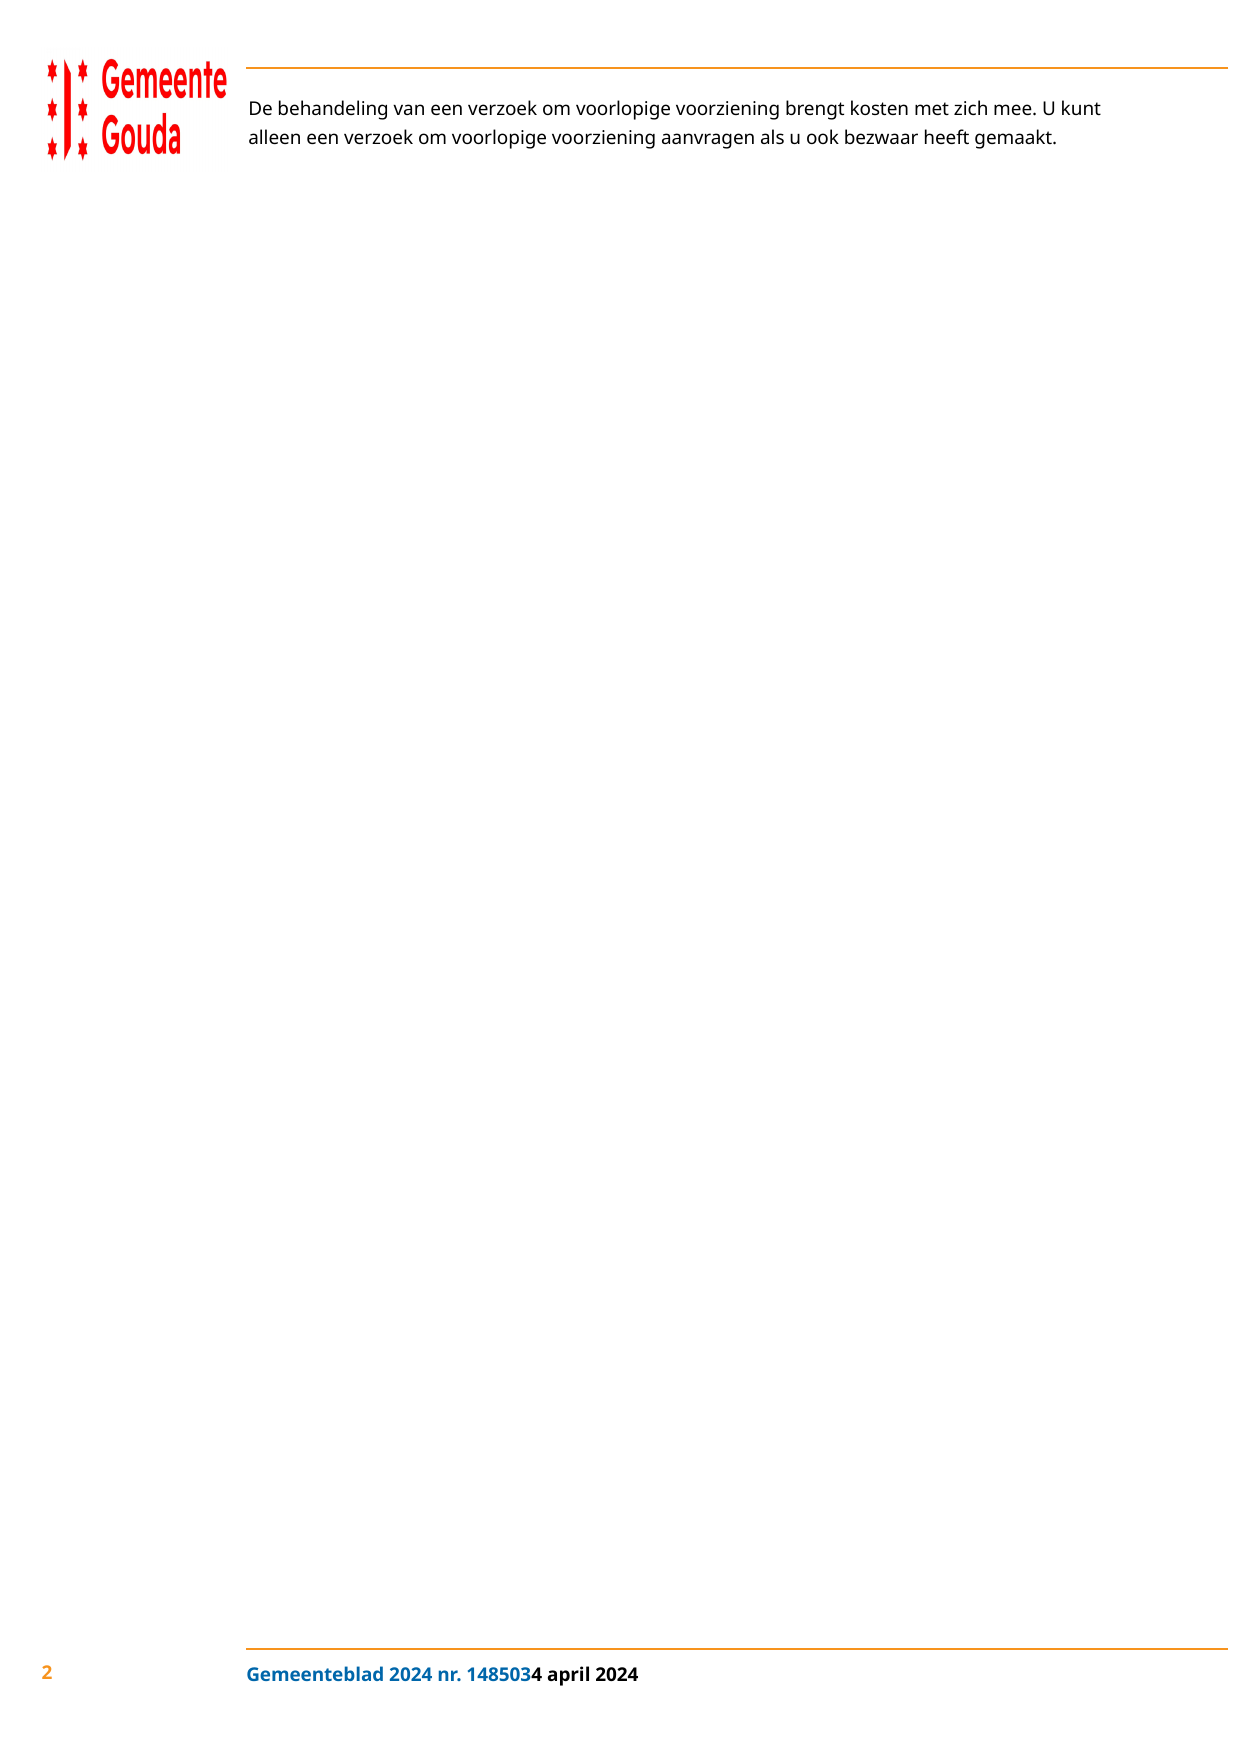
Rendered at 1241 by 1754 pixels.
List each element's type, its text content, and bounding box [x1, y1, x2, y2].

text De behandeling van een verzoek om voorlopige voorziening brengt kosten met zich mee. U kunt alleen een verzoek om voorlopige voorziening aanvragen als u ook bezwaar heeft gemaakt. [248, 95, 1152, 150]
picture [41, 47, 231, 172]
